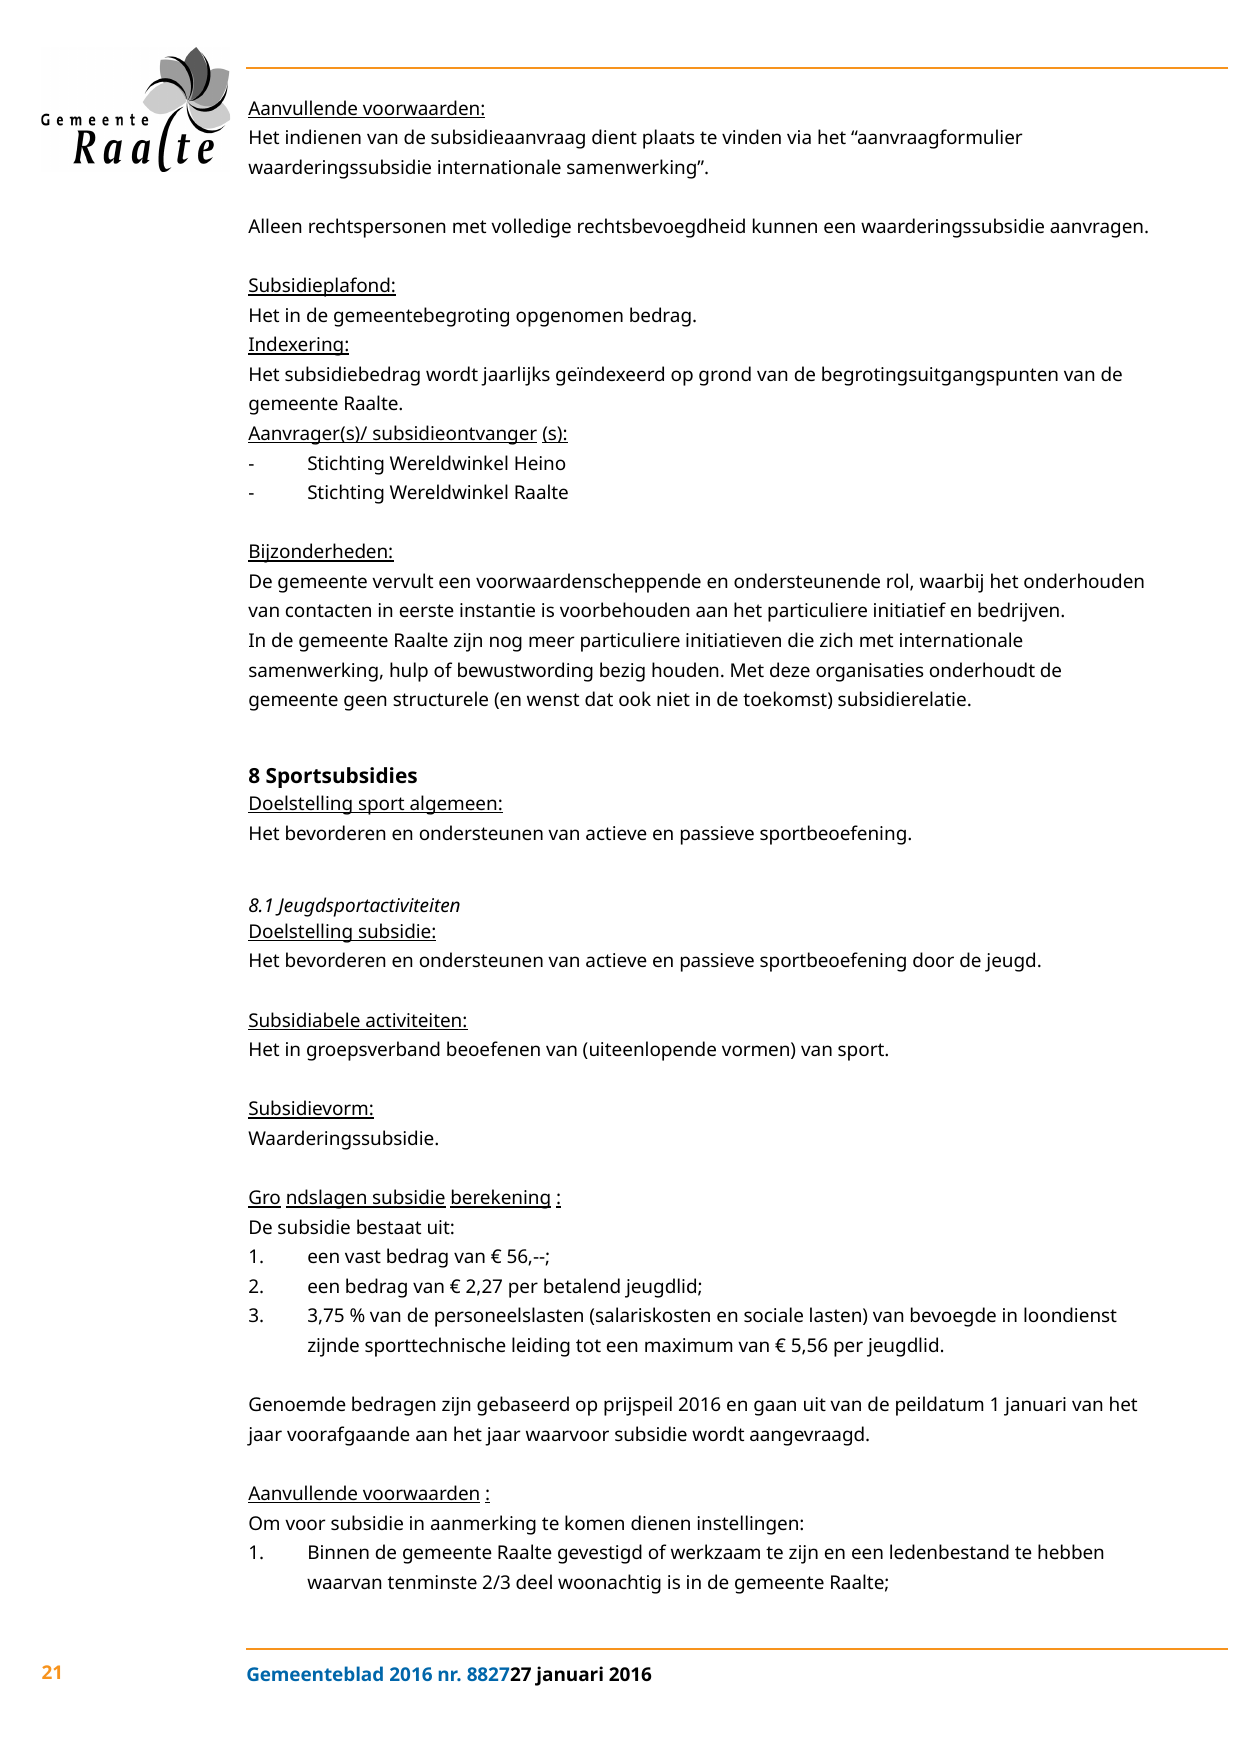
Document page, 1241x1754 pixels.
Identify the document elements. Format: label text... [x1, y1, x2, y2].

text Gro ndslagen subsidie berekening : [248, 1184, 1152, 1210]
text Aanvullende voorwaarden : [248, 1480, 1152, 1506]
list 3,75 % van de personeelslasten (salariskosten en sociale lasten) van bevoegde in loondienst zijnde sporttechnische leiding tot een maximum van € 5,56 per jeugdlid. [248, 1303, 1152, 1358]
text Subsidiabele activiteiten: [248, 1007, 1152, 1033]
text Om voor subsidie in aanmerking te komen dienen instellingen: [248, 1510, 1152, 1536]
text Doelstelling sport algemeen: [248, 790, 1152, 816]
text 8 Sportsubsidies [248, 762, 1152, 790]
text De subsidie bestaat uit: [248, 1214, 1152, 1240]
text Aanvrager(s)/ subsidieontvanger (s): [248, 420, 1152, 446]
text De gemeente vervult een voorwaardenscheppende en ondersteunende rol, waarbij het onderhouden van contacten in eerste instantie is voorbehouden aan het particuliere initiatief en bedrijven. [248, 568, 1152, 623]
picture [41, 47, 231, 172]
text Het indienen van de subsidieaanvraag dient plaats te vinden via het “aanvraagformulier waarderingssubsidie internationale samenwerking”. [248, 124, 1152, 180]
text Doelstelling subsidie: [248, 918, 1152, 944]
list Binnen de gemeente Raalte gevestigd of werkzaam te zijn en een ledenbestand te hebben waarvan tenminste 2/3 deel woonachtig is in de gemeente Raalte; [248, 1539, 1152, 1595]
text Het in groepsverband beoefenen van (uiteenlopende vormen) van sport. [248, 1036, 1152, 1062]
text Alleen rechtspersonen met volledige rechtsbevoegdheid kunnen een waarderingssubsidie aanvragen. [248, 213, 1152, 239]
text Het subsidiebedrag wordt jaarlijks geïndexeerd op grond van de begrotingsuitgangspunten van de gemeente Raalte. [248, 361, 1152, 416]
list Stichting Wereldwinkel Raalte [248, 479, 1152, 505]
text Bijzonderheden: [248, 538, 1152, 564]
text Subsidieplafond: [248, 272, 1152, 298]
list een vast bedrag van € 56,--; [248, 1243, 1152, 1269]
text Het bevorderen en ondersteunen van actieve en passieve sportbeoefening door de jeugd. [248, 948, 1152, 973]
text Subsidievorm: [248, 1096, 1152, 1121]
text Genoemde bedragen zijn gebaseerd op prijspeil 2016 en gaan uit van de peildatum 1 januari van het jaar voorafgaande aan het jaar waarvoor subsidie wordt aangevraagd. [248, 1391, 1152, 1447]
text Indexering: [248, 331, 1152, 357]
text 8.1 Jeugdsportactiviteiten [248, 892, 1152, 918]
text Aanvullende voorwaarden: [248, 95, 1152, 121]
list een bedrag van € 2,27 per betalend jeugdlid; [248, 1273, 1152, 1299]
text Waarderingssubsidie. [248, 1125, 1152, 1151]
list Stichting Wereldwinkel Heino [248, 450, 1152, 476]
text Het in de gemeentebegroting opgenomen bedrag. [248, 302, 1152, 328]
text In de gemeente Raalte zijn nog meer particuliere initiatieven die zich met internationale samenwerking, hulp of bewustwording bezig houden. Met deze organisaties onderhoudt de gemeente geen structurele (en wenst dat ook niet in de toekomst) subsidierelatie. [248, 627, 1152, 712]
text Het bevorderen en ondersteunen van actieve en passieve sportbeoefening. [248, 820, 1152, 845]
